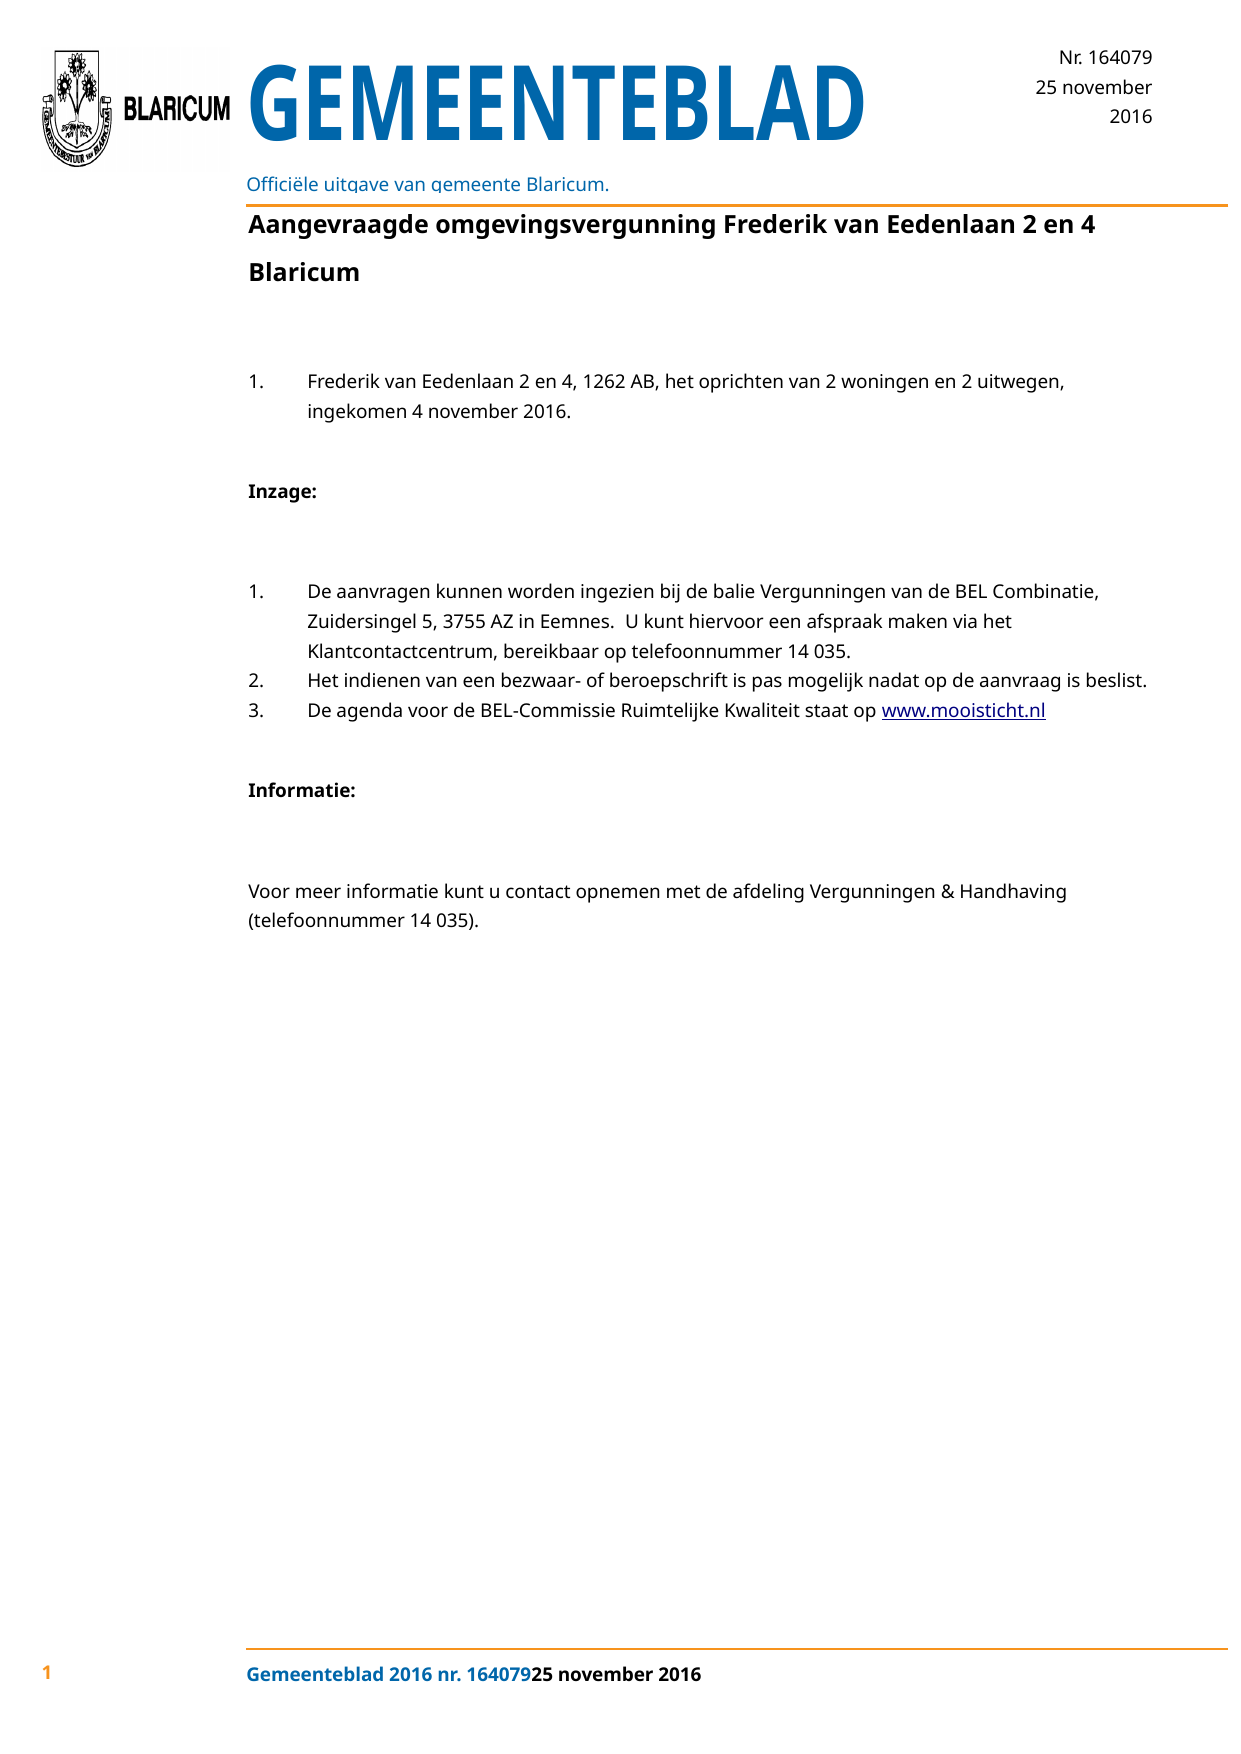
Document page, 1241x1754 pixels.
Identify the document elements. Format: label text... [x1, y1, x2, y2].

list De aanvragen kunnen worden ingezien bij de balie Vergunningen van de BEL Combinatie, Zuidersingel 5, 3755 AZ in Eemnes. U kunt hiervoor een afspraak maken via het Klantcontactcentrum, bereikbaar op telefoonnummer 14 035. [248, 579, 1152, 664]
text Inzage: [248, 478, 1152, 504]
list Frederik van Eedenlaan 2 en 4, 1262 AB, het oprichten van 2 woningen en 2 uitwegen, ingekomen 4 november 2016. [248, 368, 1152, 424]
list Het indienen van een bezwaar- of beroepschrift is pas mogelijk nadat op de aanvraag is beslist. [248, 667, 1152, 693]
text Voor meer informatie kunt u contact opnemen met de afdeling Vergunningen & Handhaving (telefoonnummer 14 035). [248, 878, 1152, 933]
picture [41, 47, 231, 172]
text Informatie: [248, 777, 1152, 803]
text Aangevraagde omgevingsvergunning Frederik van Eedenlaan 2 en 4 Blaricum [248, 207, 1152, 288]
list De agenda voor de BEL-Commissie Ruimtelijke Kwaliteit staat op www.mooisticht.nl [248, 697, 1152, 723]
